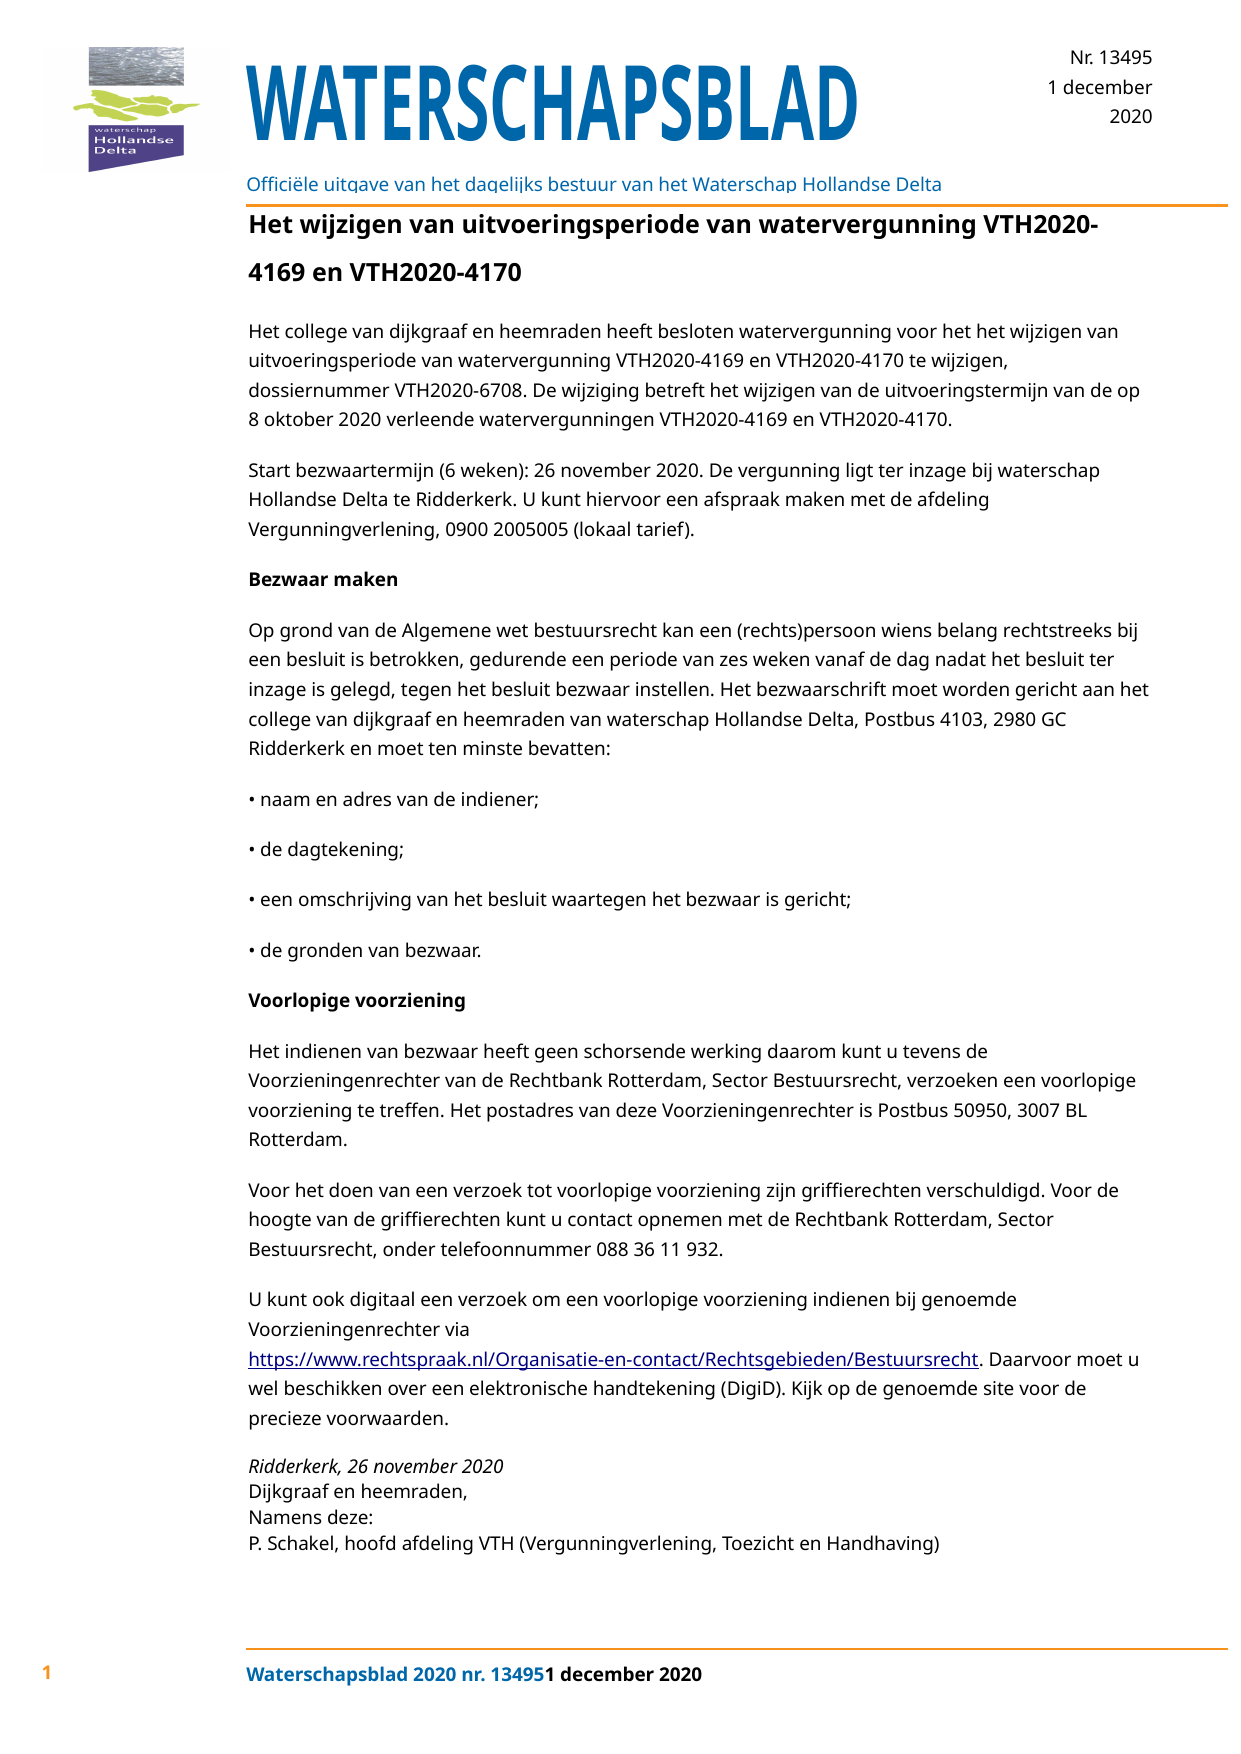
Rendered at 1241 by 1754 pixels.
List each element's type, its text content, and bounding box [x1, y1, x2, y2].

text Het indienen van bezwaar heeft geen schorsende werking daarom kunt u tevens de Voorzieningenrechter van de Rechtbank Rotterdam, Sector Bestuursrecht, verzoeken een voorlopige voorziening te treffen. Het postadres van deze Voorzieningenrechter is Postbus 50950, 3007 BL Rotterdam. [248, 1038, 1152, 1152]
text Dijkgraaf en heemraden, [248, 1478, 1152, 1504]
text Ridderkerk, 26 november 2020 [248, 1453, 1152, 1478]
text • de dagtekening; [248, 836, 1152, 862]
text • een omschrijving van het besluit waartegen het bezwaar is gericht; [248, 887, 1152, 912]
text Namens deze: [248, 1504, 1152, 1530]
text • de gronden van bezwaar. [248, 937, 1152, 963]
text P. Schakel, hoofd afdeling VTH (Vergunningverlening, Toezicht en Handhaving) [248, 1530, 1152, 1556]
text Op grond van de Algemene wet bestuursrecht kan een (rechts)persoon wiens belang rechtstreeks bij een besluit is betrokken, gedurende een periode van zes weken vanaf de dag nadat het besluit ter inzage is gelegd, tegen het besluit bezwaar instellen. Het bezwaarschrift moet worden gericht aan het college van dijkgraaf en heemraden van waterschap Hollandse Delta, Postbus 4103, 2980 GC Ridderkerk en moet ten minste bevatten: [248, 617, 1152, 761]
text • naam en adres van de indiener; [248, 786, 1152, 812]
text Het college van dijkgraaf en heemraden heeft besloten watervergunning voor het het wijzigen van uitvoeringsperiode van watervergunning VTH2020-4169 en VTH2020-4170 te wijzigen, dossiernummer VTH2020-6708. De wijziging betreft het wijzigen van de uitvoeringstermijn van de op 8 oktober 2020 verleende watervergunningen VTH2020-4169 en VTH2020-4170. [248, 318, 1152, 432]
text Start bezwaartermijn (6 weken): 26 november 2020. De vergunning ligt ter inzage bij waterschap Hollandse Delta te Ridderkerk. U kunt hiervoor een afspraak maken met de afdeling Vergunningverlening, 0900 2005005 (lokaal tarief). [248, 457, 1152, 542]
text Bezwaar maken [248, 567, 1152, 592]
picture [41, 47, 231, 172]
text Voor het doen van een verzoek tot voorlopige voorziening zijn griffierechten verschuldigd. Voor de hoogte van de griffierechten kunt u contact opnemen met de Rechtbank Rotterdam, Sector Bestuursrecht, onder telefoonnummer 088 36 11 932. [248, 1177, 1152, 1262]
text Voorlopige voorziening [248, 987, 1152, 1013]
text Het wijzigen van uitvoeringsperiode van watervergunning VTH2020-4169 en VTH2020-4170 [248, 207, 1152, 288]
text U kunt ook digitaal een verzoek om een voorlopige voorziening indienen bij genoemde Voorzieningenrechter via https://www.rechtspraak.nl/Organisatie-en-contact/Rechtsgebieden/Bestuursrecht. Daarvoor moet u wel beschikken over een elektronische handtekening (DigiD). Kijk op de genoemde site voor de precieze voorwaarden. [248, 1287, 1152, 1431]
